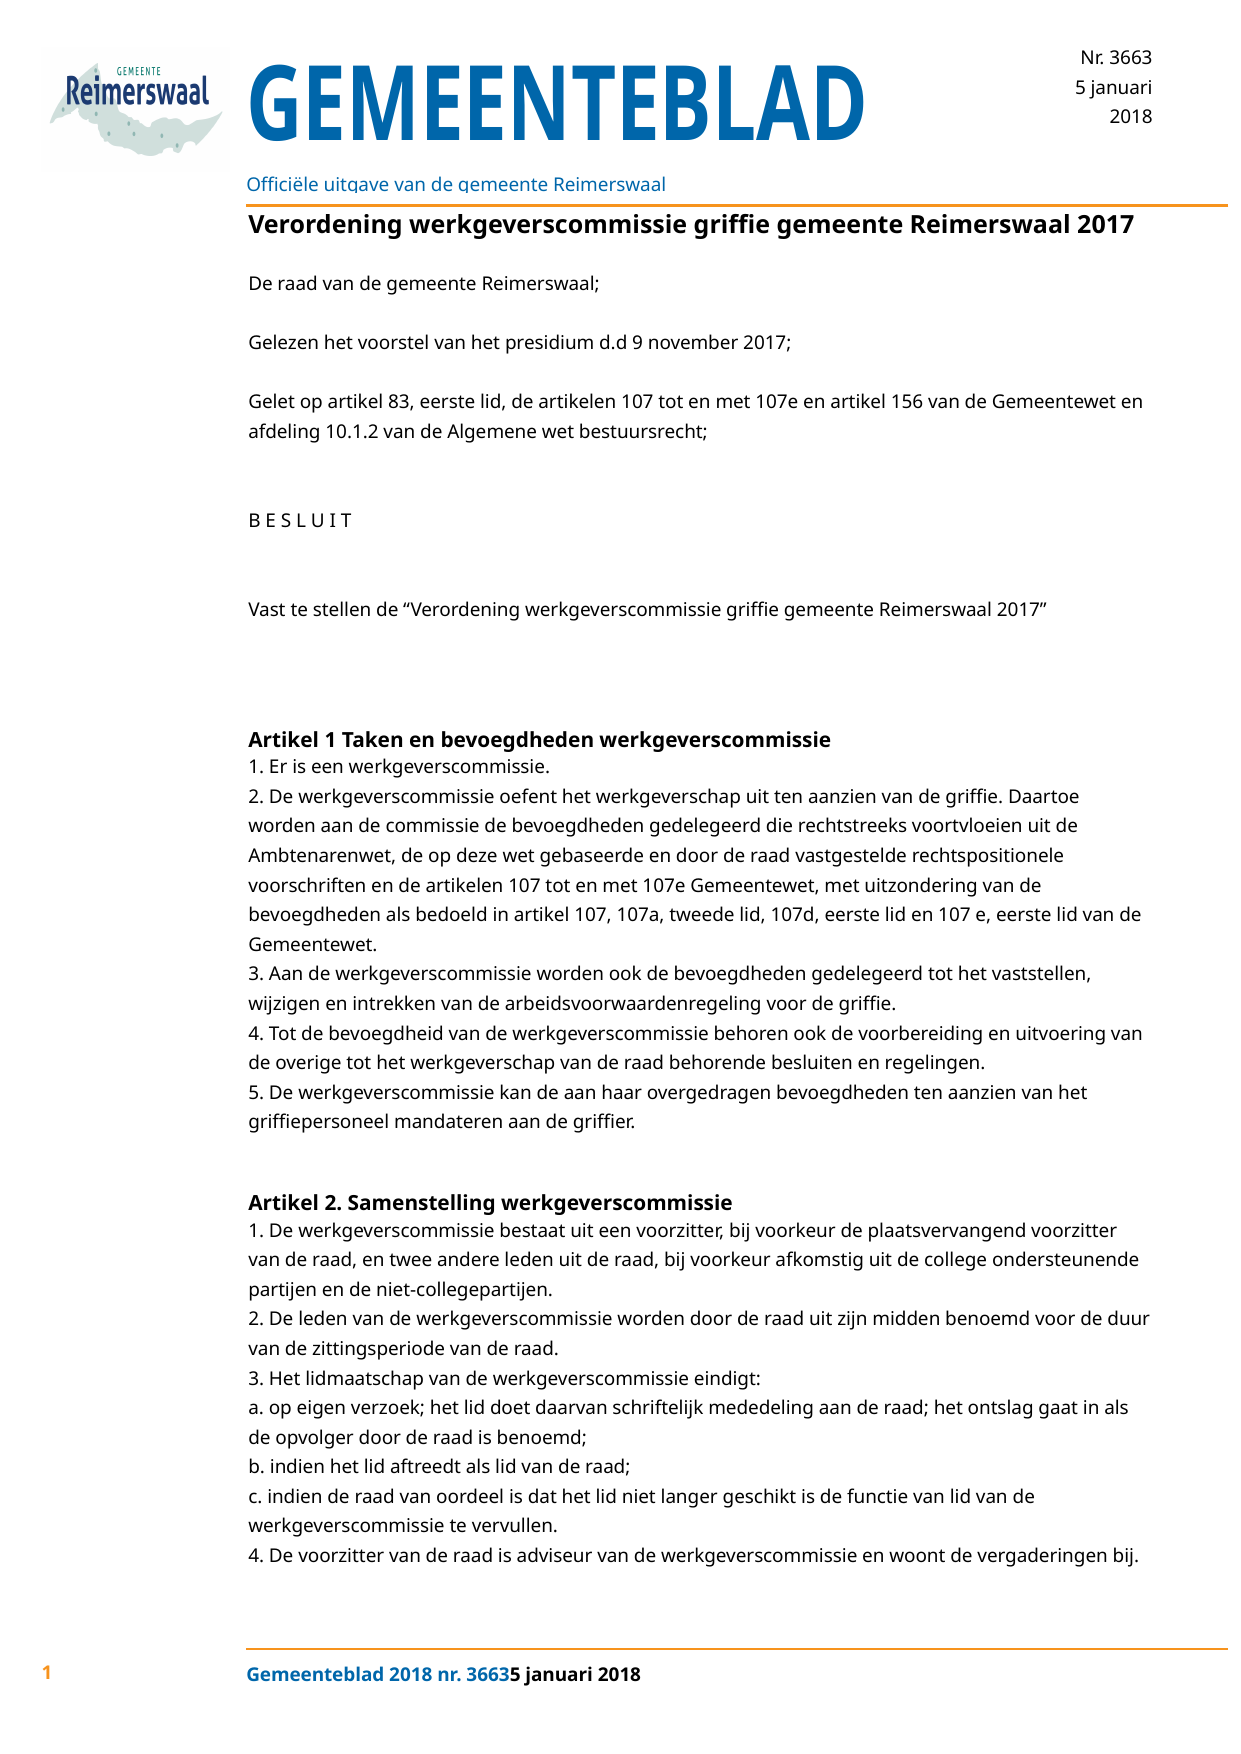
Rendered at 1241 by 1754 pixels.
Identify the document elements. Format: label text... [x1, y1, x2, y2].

picture [41, 47, 231, 172]
text B E S L U I T [248, 507, 1152, 533]
text b. indien het lid aftreedt als lid van de raad; [248, 1453, 1152, 1479]
text Vast te stellen de “Verordening werkgeverscommissie griffie gemeente Reimerswaal 2017” [248, 596, 1152, 621]
text Artikel 2. Samenstelling werkgeverscommissie [248, 1188, 1152, 1217]
text c. indien de raad van oordeel is dat het lid niet langer geschikt is de functie van lid van de werkgeverscommissie te vervullen. [248, 1483, 1152, 1538]
text 4. Tot de bevoegdheid van de werkgeverscommissie behoren ook de voorbereiding en uitvoering van de overige tot het werkgeverschap van de raad behorende besluiten en regelingen. [248, 1020, 1152, 1075]
text 1. Er is een werkgeverscommissie. [248, 753, 1152, 779]
text 3. Het lidmaatschap van de werkgeverscommissie eindigt: [248, 1365, 1152, 1391]
text 3. Aan de werkgeverscommissie worden ook de bevoegdheden gedelegeerd tot het vaststellen, wijzigen en intrekken van de arbeidsvoorwaardenregeling voor de griffie. [248, 961, 1152, 1016]
text Verordening werkgeverscommissie griffie gemeente Reimerswaal 2017 [248, 207, 1152, 241]
text 2. De werkgeverscommissie oefent het werkgeverschap uit ten aanzien van de griffie. Daartoe worden aan de commissie de bevoegdheden gedelegeerd die rechtstreeks voortvloeien uit de Ambtenarenwet, de op deze wet gebaseerde en door de raad vastgestelde rechtspositionele voorschriften en de artikelen 107 tot en met 107e Gemeentewet, met uitzondering van de bevoegdheden als bedoeld in artikel 107, 107a, tweede lid, 107d, eerste lid en 107 e, eerste lid van de Gemeentewet. [248, 783, 1152, 957]
text 5. De werkgeverscommissie kan de aan haar overgedragen bevoegdheden ten aanzien van het griffiepersoneel mandateren aan de griffier. [248, 1079, 1152, 1134]
text Artikel 1 Taken en bevoegdheden werkgeverscommissie [248, 725, 1152, 753]
text De raad van de gemeente Reimerswaal; [248, 270, 1152, 296]
text 4. De voorzitter van de raad is adviseur van de werkgeverscommissie en woont de vergaderingen bij. [248, 1542, 1152, 1568]
text 1. De werkgeverscommissie bestaat uit een voorzitter, bij voorkeur de plaatsvervangend voorzitter van de raad, en twee andere leden uit de raad, bij voorkeur afkomstig uit de college ondersteunende partijen en de niet-collegepartijen. [248, 1217, 1152, 1302]
text Gelet op artikel 83, eerste lid, de artikelen 107 tot en met 107e en artikel 156 van de Gemeentewet en afdeling 10.1.2 van de Algemene wet bestuursrecht; [248, 389, 1152, 444]
text a. op eigen verzoek; het lid doet daarvan schriftelijk mededeling aan de raad; het ontslag gaat in als de opvolger door de raad is benoemd; [248, 1394, 1152, 1450]
text Gelezen het voorstel van het presidium d.d 9 november 2017; [248, 329, 1152, 355]
text 2. De leden van de werkgeverscommissie worden door de raad uit zijn midden benoemd voor de duur van de zittingsperiode van de raad. [248, 1306, 1152, 1361]
